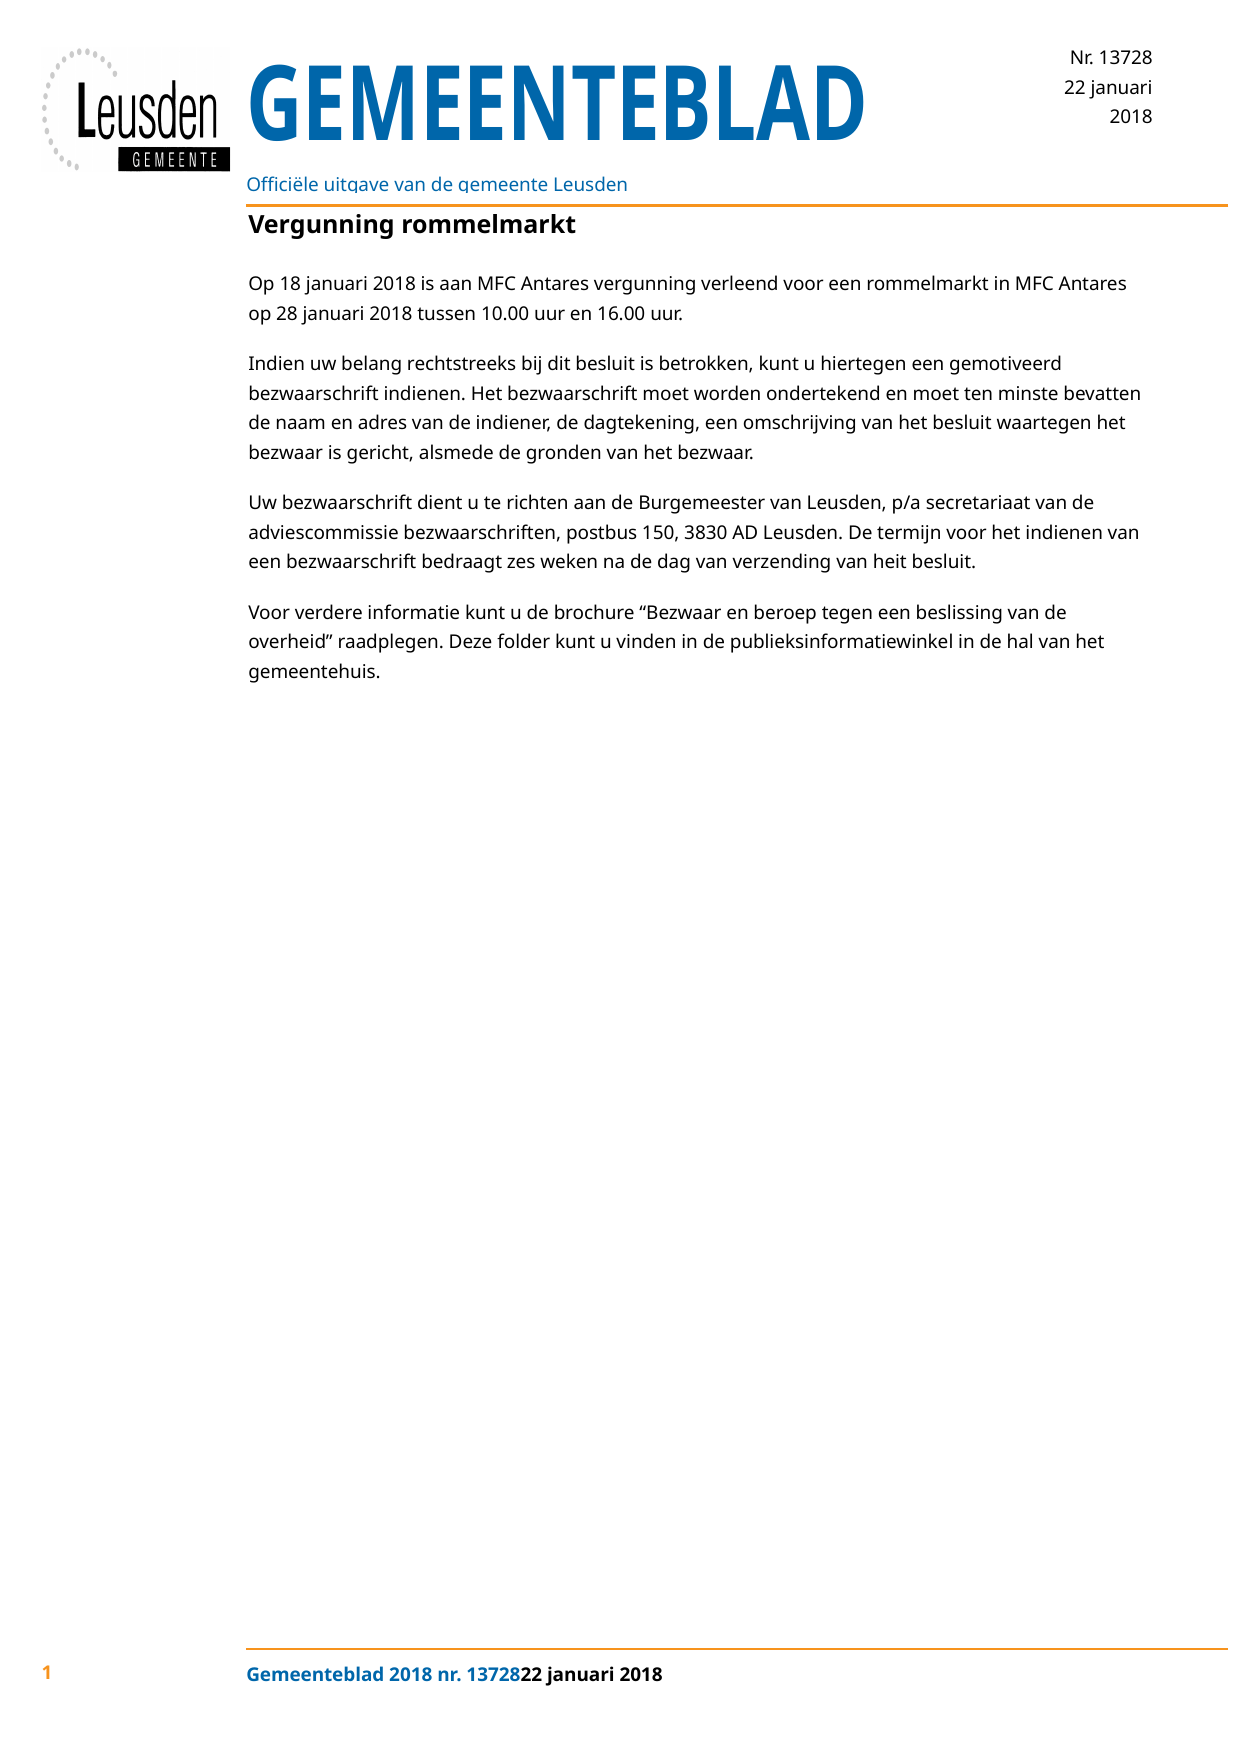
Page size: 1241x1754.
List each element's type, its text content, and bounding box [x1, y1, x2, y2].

text Op 18 januari 2018 is aan MFC Antares vergunning verleend voor een rommelmarkt in MFC Antares op 28 januari 2018 tussen 10.00 uur en 16.00 uur. [248, 270, 1152, 326]
text Voor verdere informatie kunt u de brochure “Bezwaar en beroep tegen een beslissing van de overheid” raadplegen. Deze folder kunt u vinden in de publieksinformatiewinkel in de hal van het gemeentehuis. [248, 599, 1152, 684]
text Uw bezwaarschrift dient u te richten aan de Burgemeester van Leusden, p/a secretariaat van de adviescommissie bezwaarschriften, postbus 150, 3830 AD Leusden. De termijn voor het indienen van een bezwaarschrift bedraagt zes weken na de dag van verzending van heit besluit. [248, 489, 1152, 574]
text Indien uw belang rechtstreeks bij dit besluit is betrokken, kunt u hiertegen een gemotiveerd bezwaarschrift indienen. Het bezwaarschrift moet worden ondertekend en moet ten minste bevatten de naam en adres van de indiener, de dagtekening, een omschrijving van het besluit waartegen het bezwaar is gericht, alsmede de gronden van het bezwaar. [248, 350, 1152, 465]
picture [41, 47, 231, 172]
text Vergunning rommelmarkt [248, 207, 1152, 241]
